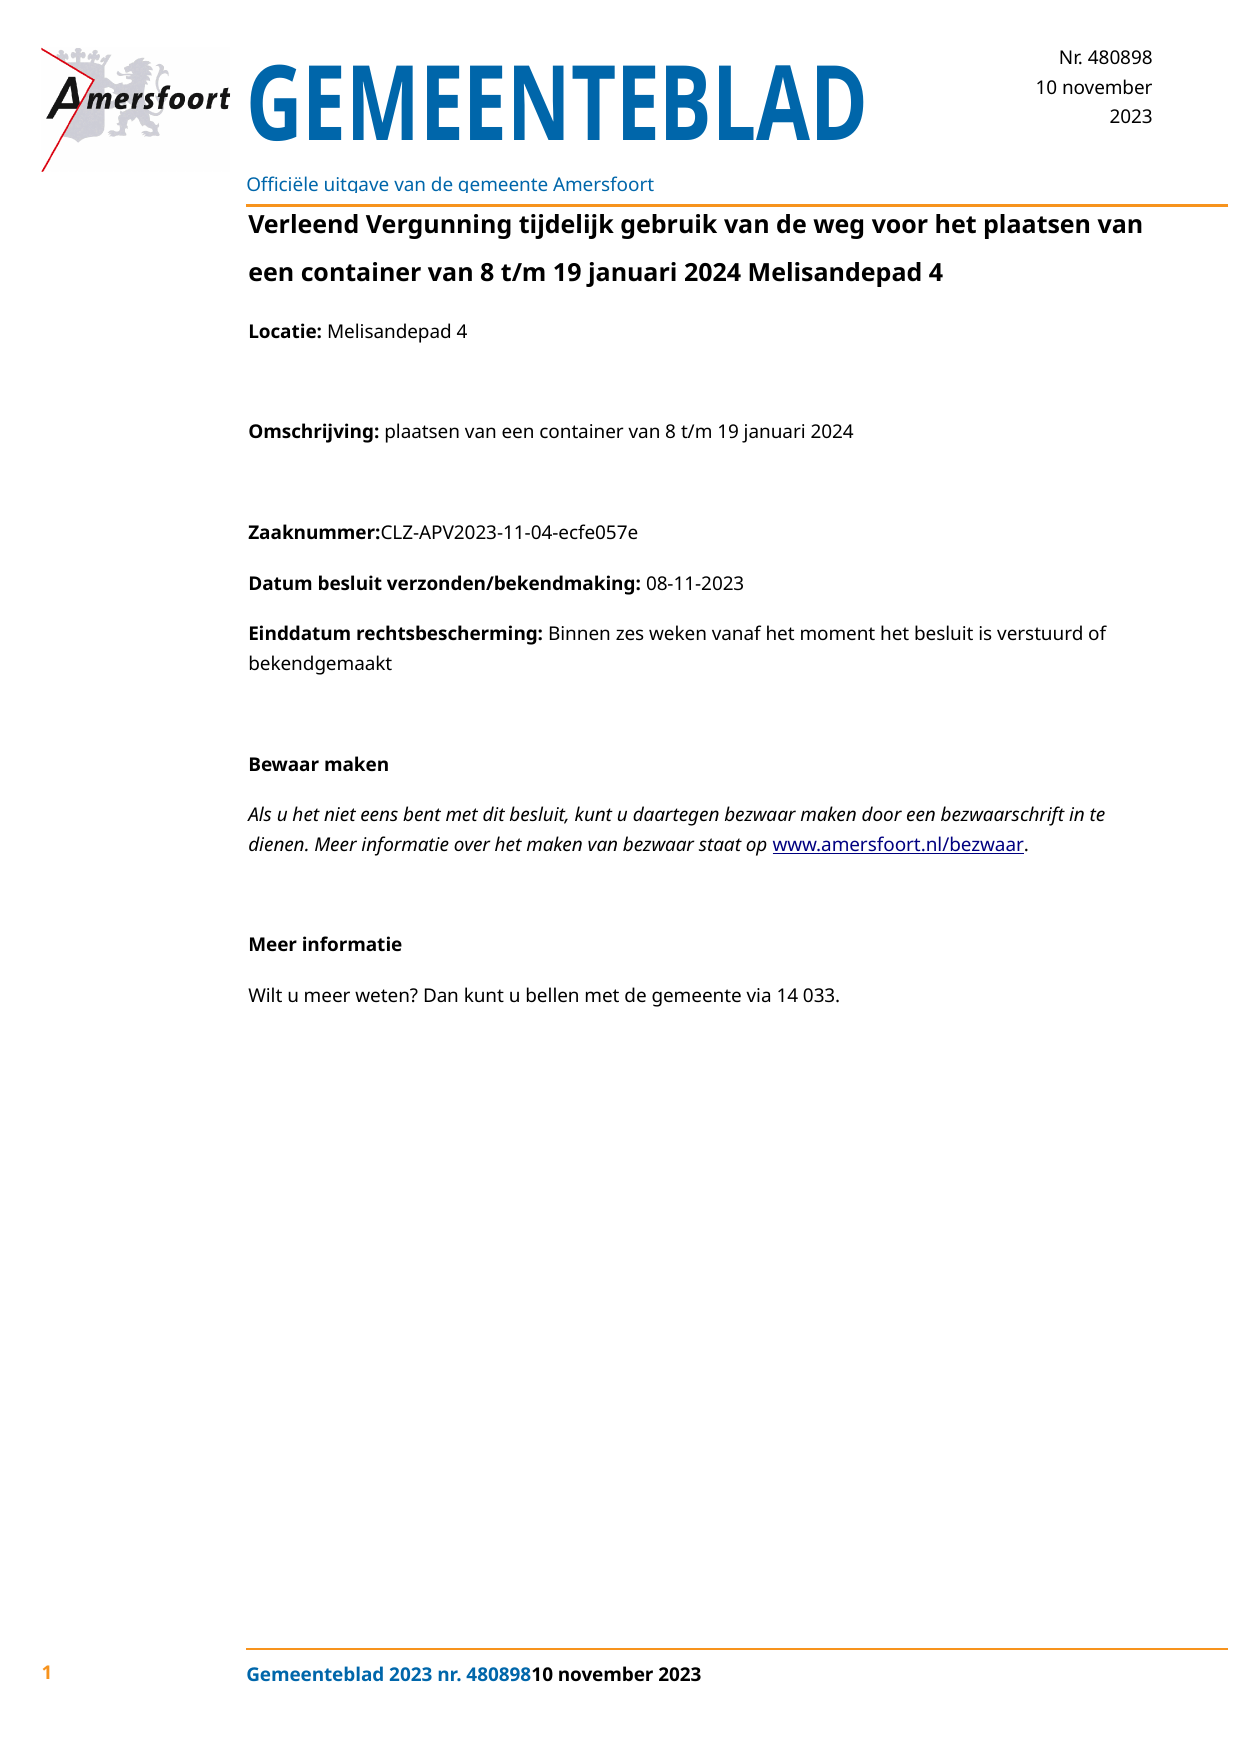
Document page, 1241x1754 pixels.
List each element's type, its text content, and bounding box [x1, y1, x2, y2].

text Datum besluit verzonden/bekendmaking: 08-11-2023 [248, 570, 1152, 596]
text Omschrijving: plaatsen van een container van 8 t/m 19 januari 2024 [248, 419, 1152, 444]
text Meer informatie [248, 932, 1152, 957]
text Locatie: Melisandepad 4 [248, 318, 1152, 344]
text Einddatum rechtsbescherming: Binnen zes weken vanaf het moment het besluit is verstuurd of bekendgemaakt [248, 620, 1152, 676]
text Wilt u meer weten? Dan kunt u bellen met de gemeente via 14 033. [248, 982, 1152, 1008]
picture [41, 47, 231, 172]
text Als u het niet eens bent met dit besluit, kunt u daartegen bezwaar maken door een bezwaarschrift in te dienen. Meer informatie over het maken van bezwaar staat op www.amersfoort.nl/bezwaar. [248, 801, 1152, 857]
text Bewaar maken [248, 751, 1152, 777]
text Zaaknummer:CLZ-APV2023-11-04-ecfe057e [248, 519, 1152, 545]
text Verleend Vergunning tijdelijk gebruik van de weg voor het plaatsen van een container van 8 t/m 19 januari 2024 Melisandepad 4 [248, 207, 1152, 288]
